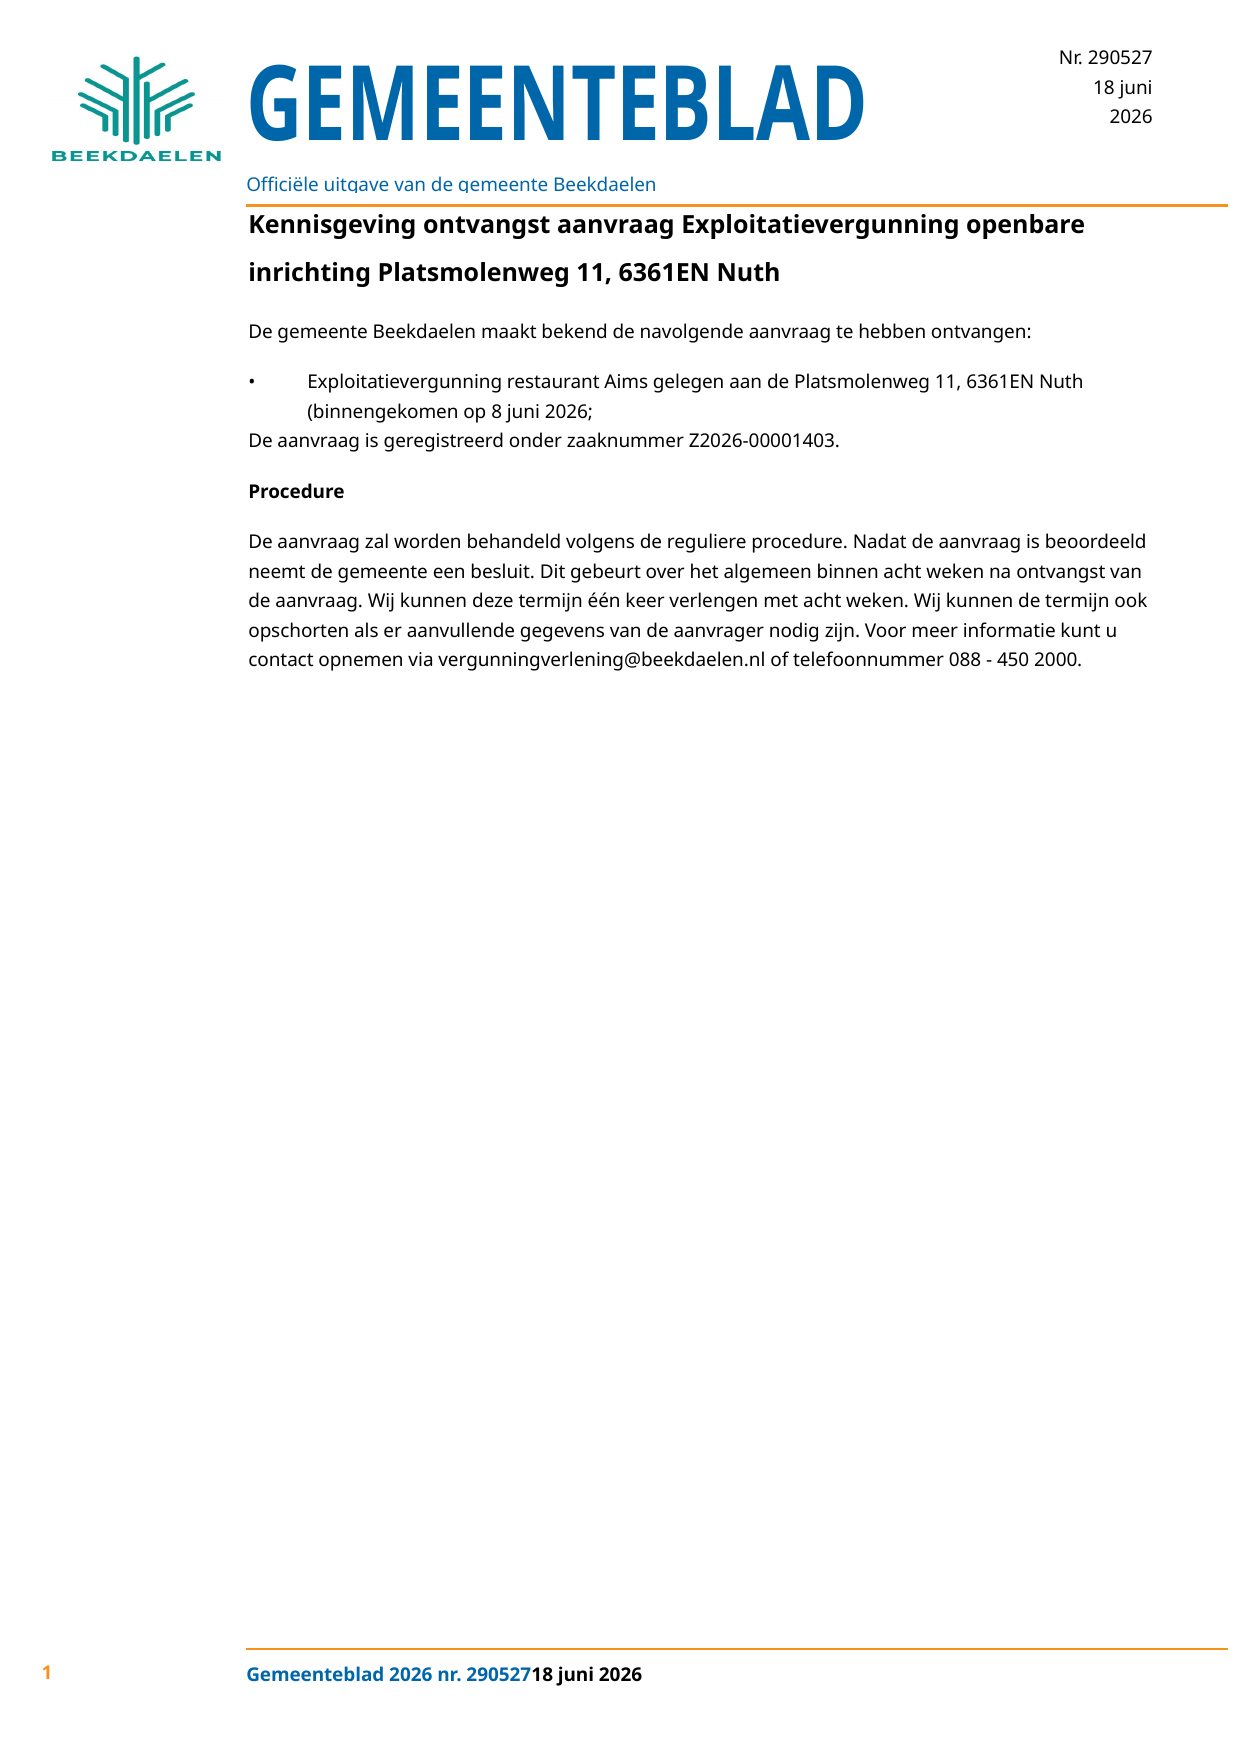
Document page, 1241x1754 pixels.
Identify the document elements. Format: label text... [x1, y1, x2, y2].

text De gemeente Beekdaelen maakt bekend de navolgende aanvraag te hebben ontvangen: [248, 318, 1152, 344]
text Kennisgeving ontvangst aanvraag Exploitatievergunning openbare inrichting Platsmolenweg 11, 6361EN Nuth [248, 207, 1152, 288]
list Exploitatievergunning restaurant Aims gelegen aan de Platsmolenweg 11, 6361EN Nuth (binnengekomen op 8 juni 2026; [248, 368, 1152, 424]
picture [41, 47, 231, 172]
text Procedure [248, 478, 1152, 504]
text De aanvraag is geregistreerd onder zaaknummer Z2026-00001403. [248, 427, 1152, 453]
text De aanvraag zal worden behandeld volgens de reguliere procedure. Nadat de aanvraag is beoordeeld neemt de gemeente een besluit. Dit gebeurt over het algemeen binnen acht weken na ontvangst van de aanvraag. Wij kunnen deze termijn één keer verlengen met acht weken. Wij kunnen de termijn ook opschorten als er aanvullende gegevens van de aanvrager nodig zijn. Voor meer informatie kunt u contact opnemen via vergunningverlening@beekdaelen.nl of telefoonnummer 088 - 450 2000. [248, 528, 1152, 672]
